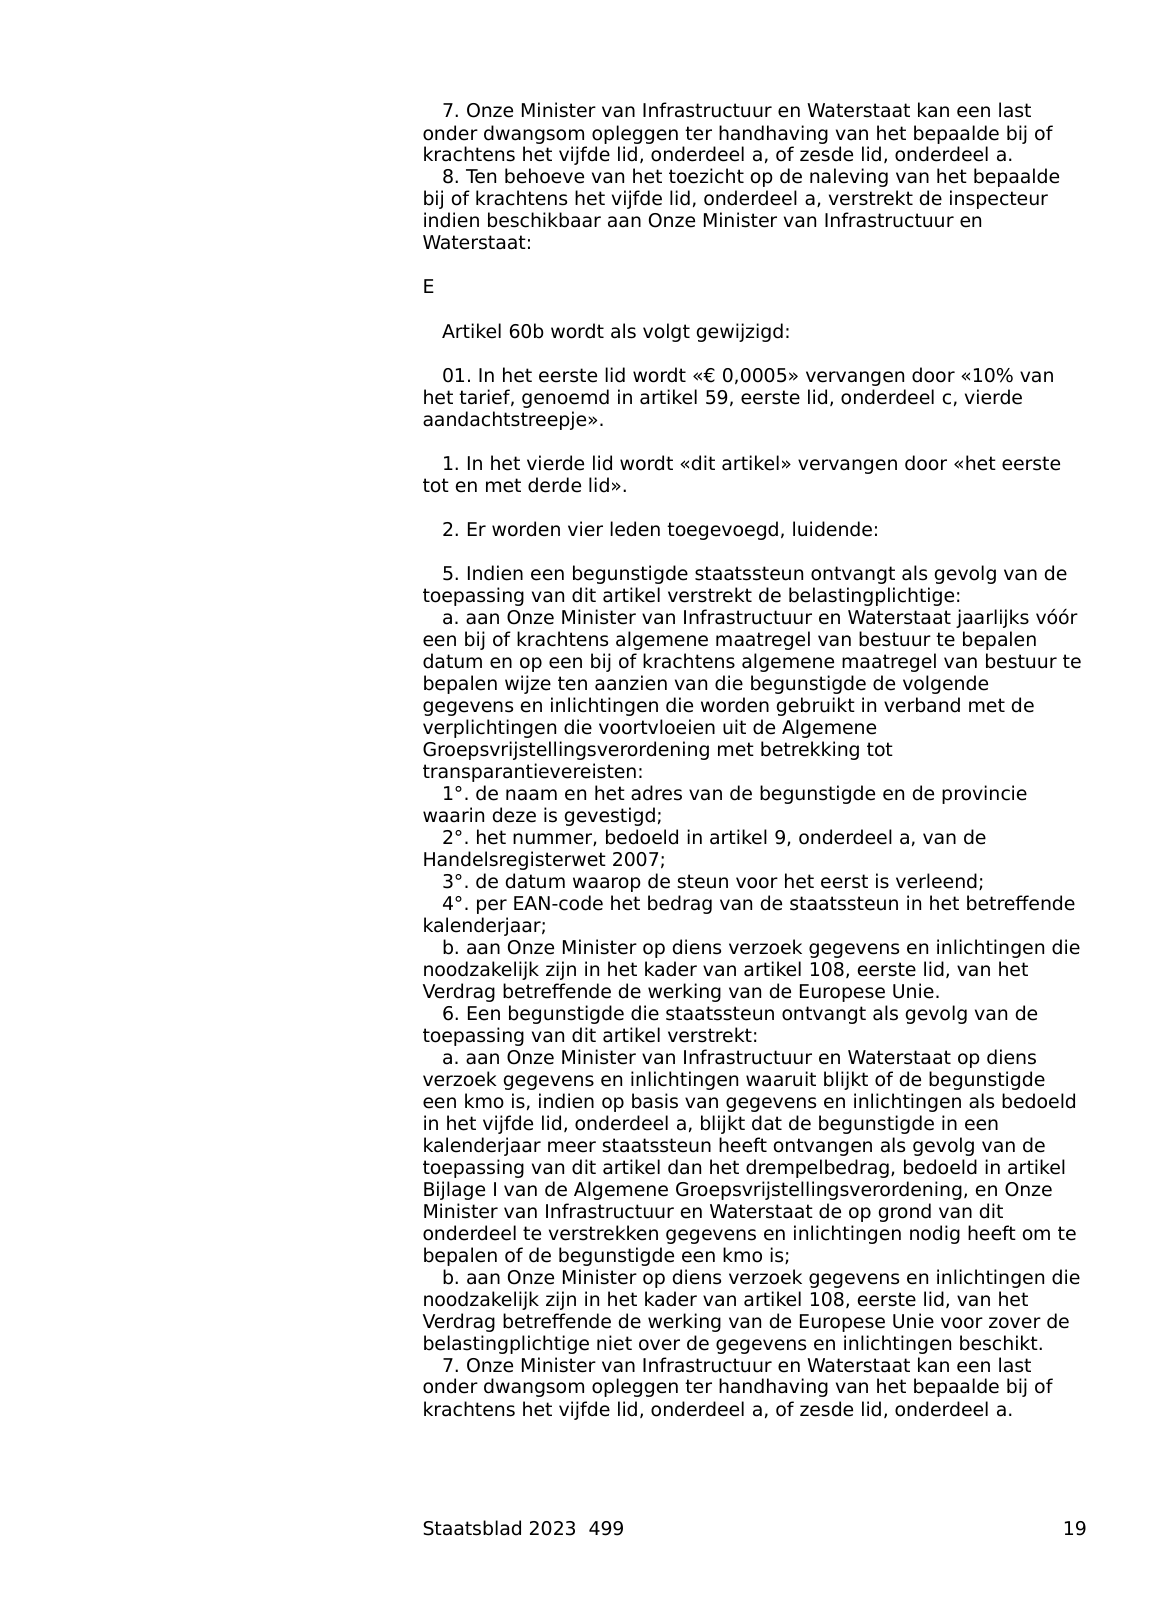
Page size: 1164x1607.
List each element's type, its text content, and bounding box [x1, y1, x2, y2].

text 5. Indien een begunstigde staatssteun ontvangt als gevolg van de toepassing van dit artikel verstrekt de belastingplichtige: [422, 563, 1087, 607]
text E [422, 276, 1087, 298]
text 8. Ten behoeve van het toezicht op de naleving van het bepaalde bij of krachtens het vijfde lid, onderdeel a, verstrekt de inspecteur indien beschikbaar aan Onze Minister van Infrastructuur en Waterstaat: [422, 166, 1087, 254]
text 7. Onze Minister van Infrastructuur en Waterstaat kan een last onder dwangsom opleggen ter handhaving van het bepaalde bij of krachtens het vijfde lid, onderdeel a, of zesde lid, onderdeel a. [422, 100, 1087, 166]
text b. aan Onze Minister op diens verzoek gegevens en inlichtingen die noodzakelijk zijn in het kader van artikel 108, eerste lid, van het Verdrag betreffende de werking van de Europese Unie. [422, 937, 1087, 1003]
text 6. Een begunstigde die staatssteun ontvangt als gevolg van de toepassing van dit artikel verstrekt: [422, 1003, 1087, 1047]
text Artikel 60b wordt als volgt gewijzigd: [422, 321, 1087, 343]
text 3°. de datum waarop de steun voor het eerst is verleend; [422, 871, 1087, 893]
text b. aan Onze Minister op diens verzoek gegevens en inlichtingen die noodzakelijk zijn in het kader van artikel 108, eerste lid, van het Verdrag betreffende de werking van de Europese Unie voor zover de belastingplichtige niet over de gegevens en inlichtingen beschikt. [422, 1267, 1087, 1354]
text 7. Onze Minister van Infrastructuur en Waterstaat kan een last onder dwangsom opleggen ter handhaving van het bepaalde bij of krachtens het vijfde lid, onderdeel a, of zesde lid, onderdeel a. [422, 1354, 1087, 1420]
text 2. Er worden vier leden toegevoegd, luidende: [422, 519, 1087, 541]
text 4°. per EAN-code het bedrag van de staatssteun in het betreffende kalenderjaar; [422, 893, 1087, 937]
text a. aan Onze Minister van Infrastructuur en Waterstaat jaarlijks vóór een bij of krachtens algemene maatregel van bestuur te bepalen datum en op een bij of krachtens algemene maatregel van bestuur te bepalen wijze ten aanzien van die begunstigde de volgende gegevens en inlichtingen die worden gebruikt in verband met de verplichtingen die voortvloeien uit de Algemene Groepsvrijstellingsverordening met betrekking tot transparantievereisten: [422, 607, 1087, 783]
text 1. In het vierde lid wordt «dit artikel» vervangen door «het eerste tot en met derde lid». [422, 453, 1087, 497]
text a. aan Onze Minister van Infrastructuur en Waterstaat op diens verzoek gegevens en inlichtingen waaruit blijkt of de begunstigde een kmo is, indien op basis van gegevens en inlichtingen als bedoeld in het vijfde lid, onderdeel a, blijkt dat de begunstigde in een kalenderjaar meer staatssteun heeft ontvangen als gevolg van de toepassing van dit artikel dan het drempelbedrag, bedoeld in artikel Bijlage I van de Algemene Groepsvrijstellingsverordening, en Onze Minister van Infrastructuur en Waterstaat de op grond van dit onderdeel te verstrekken gegevens en inlichtingen nodig heeft om te bepalen of de begunstigde een kmo is; [422, 1047, 1087, 1267]
text 2°. het nummer, bedoeld in artikel 9, onderdeel a, van de Handelsregisterwet 2007; [422, 827, 1087, 871]
text 01. In het eerste lid wordt «€ 0,0005» vervangen door «10% van het tarief, genoemd in artikel 59, eerste lid, onderdeel c, vierde aandachtstreepje». [422, 365, 1087, 431]
text 1°. de naam en het adres van de begunstigde en de provincie waarin deze is gevestigd; [422, 783, 1087, 827]
